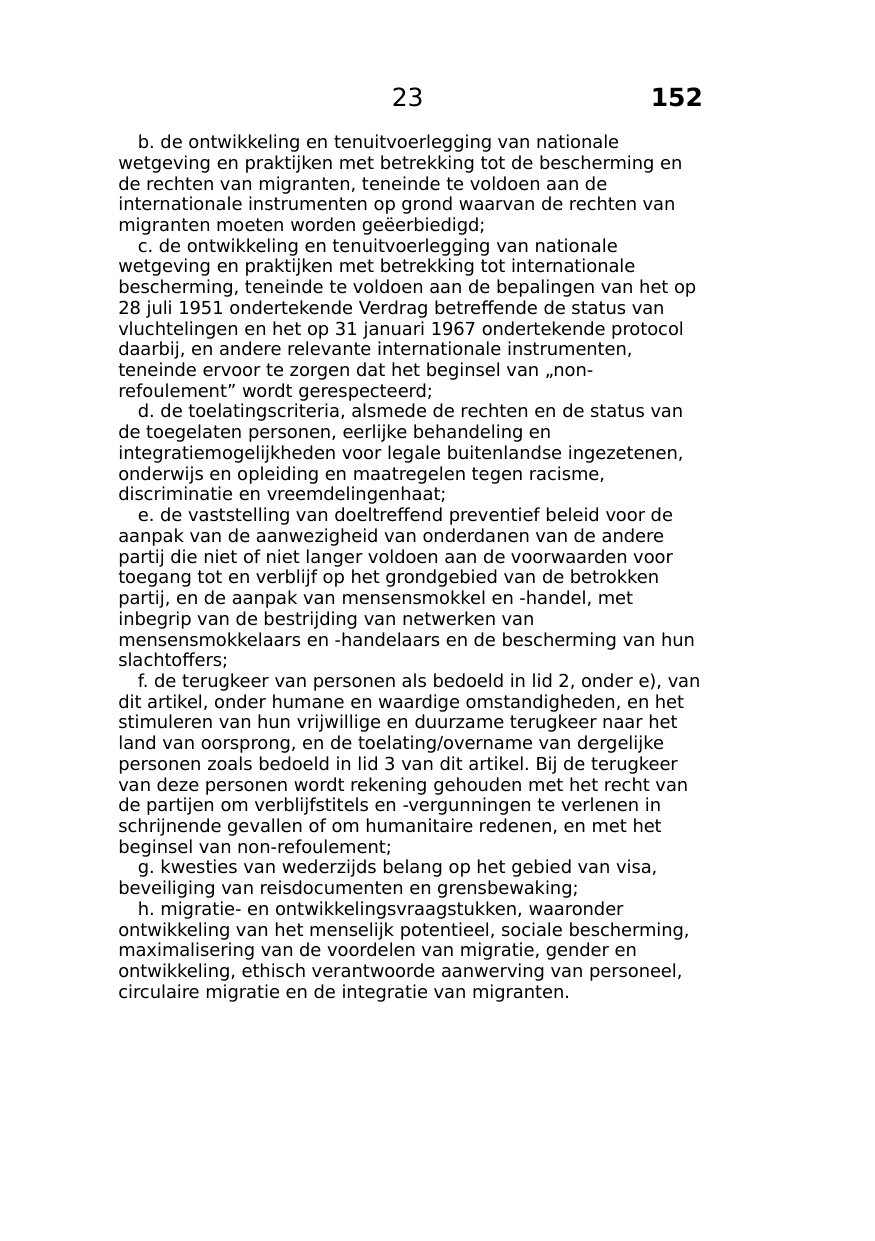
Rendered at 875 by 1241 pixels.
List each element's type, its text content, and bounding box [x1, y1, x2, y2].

text e. de vaststelling van doeltreffend preventief beleid voor de aanpak van de aanwezigheid van onderdanen van de andere partij die niet of niet langer voldoen aan de voorwaarden voor toegang tot en verblijf op het grondgebied van de betrokken partij, en de aanpak van mensensmokkel en -handel, met inbegrip van de bestrijding van netwerken van mensensmokkelaars en -handelaars en de bescherming van hun slachtoffers; [118, 505, 703, 671]
text f. de terugkeer van personen als bedoeld in lid 2, onder e), van dit artikel, onder humane en waardige omstandigheden, en het stimuleren van hun vrijwillige en duurzame terugkeer naar het land van oorsprong, en de toelating/overname van dergelijke personen zoals bedoeld in lid 3 van dit artikel. Bij de terugkeer van deze personen wordt rekening gehouden met het recht van de partijen om verblijfstitels en -vergunningen te verlenen in schrijnende gevallen of om humanitaire redenen, en met het beginsel van non-refoulement; [118, 671, 703, 857]
text b. de ontwikkeling en tenuitvoerlegging van nationale wetgeving en praktijken met betrekking tot de bescherming en de rechten van migranten, teneinde te voldoen aan de internationale instrumenten op grond waarvan de rechten van migranten moeten worden geëerbiedigd; [118, 132, 703, 236]
text c. de ontwikkeling en tenuitvoerlegging van nationale wetgeving en praktijken met betrekking tot internationale bescherming, teneinde te voldoen aan de bepalingen van het op 28 juli 1951 ondertekende Verdrag betreffende de status van vluchtelingen en het op 31 januari 1967 ondertekende protocol daarbij, en andere relevante internationale instrumenten, teneinde ervoor te zorgen dat het beginsel van „non-refoulement” wordt gerespecteerd; [118, 236, 703, 401]
text g. kwesties van wederzijds belang op het gebied van visa, beveiliging van reisdocumenten en grensbewaking; [118, 857, 703, 899]
text h. migratie- en ontwikkelingsvraagstukken, waaronder ontwikkeling van het menselijk potentieel, sociale bescherming, maximalisering van de voordelen van migratie, gender en ontwikkeling, ethisch verantwoorde aanwerving van personeel, circulaire migratie en de integratie van migranten. [118, 899, 703, 1002]
text d. de toelatingscriteria, alsmede de rechten en de status van de toegelaten personen, eerlijke behandeling en integratiemogelijkheden voor legale buitenlandse ingezetenen, onderwijs en opleiding en maatregelen tegen racisme, discriminatie en vreemdelingenhaat; [118, 401, 703, 505]
